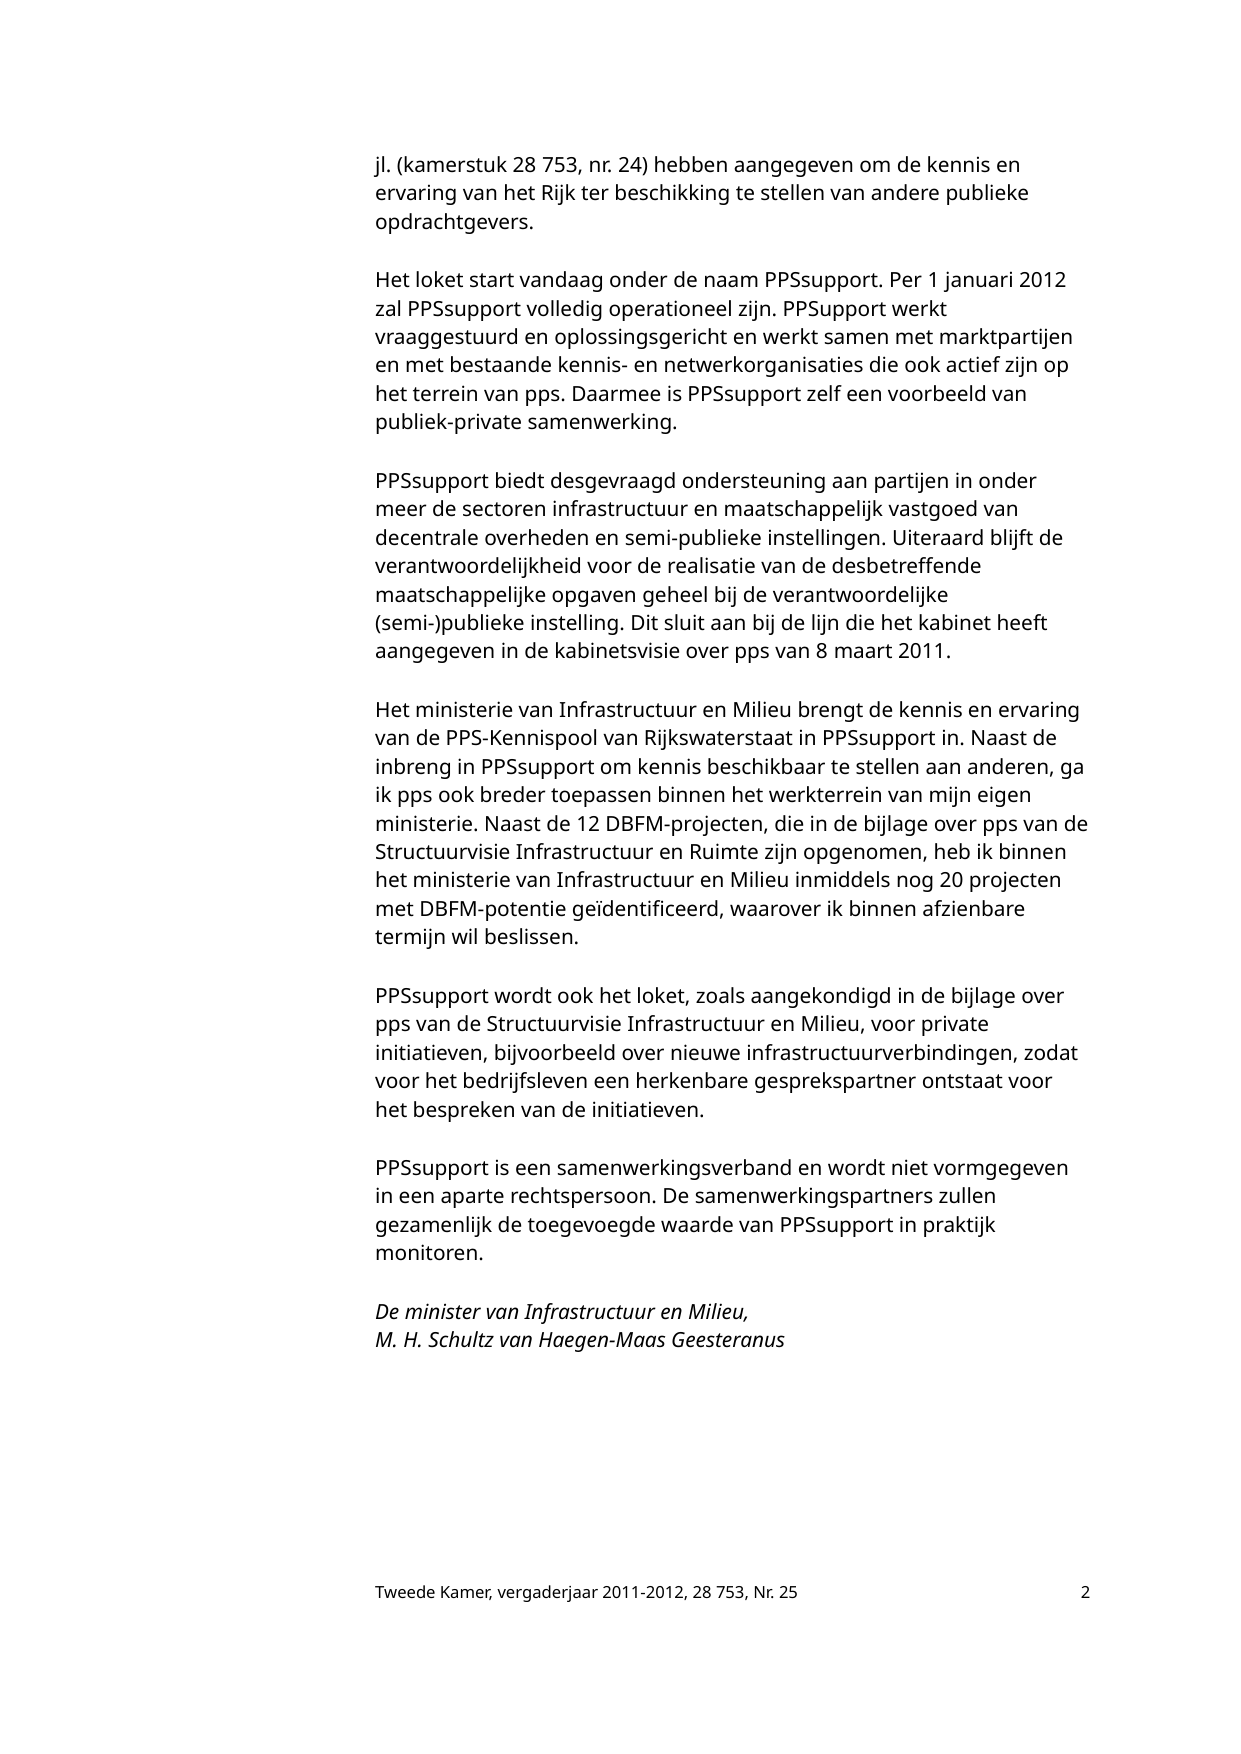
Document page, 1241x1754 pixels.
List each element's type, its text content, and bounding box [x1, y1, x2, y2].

text Het ministerie van Infrastructuur en Milieu brengt de kennis en ervaring van de PPS-Kennispool van Rijkswaterstaat in PPSsupport in. Naast de inbreng in PPSsupport om kennis beschikbaar te stellen aan anderen, ga ik pps ook breder toepassen binnen het werkterrein van mijn eigen ministerie. Naast de 12 DBFM-projecten, die in de bijlage over pps van de Structuurvisie Infrastructuur en Ruimte zijn opgenomen, heb ik binnen het ministerie van Infrastructuur en Milieu inmiddels nog 20 projecten met DBFM-potentie geïdentificeerd, waarover ik binnen afzienbare termijn wil beslissen. [375, 695, 1090, 951]
text De minister van Infrastructuur en Milieu, [375, 1297, 1090, 1325]
text PPSsupport wordt ook het loket, zoals aangekondigd in de bijlage over pps van de Structuurvisie Infrastructuur en Milieu, voor private initiatieven, bijvoorbeeld over nieuwe infrastructuurverbindingen, zodat voor het bedrijfsleven een herkenbare gesprekspartner ontstaat voor het bespreken van de initiatieven. [375, 981, 1090, 1123]
text M. H. Schultz van Haegen-Maas Geesteranus [375, 1325, 1090, 1354]
text Het loket start vandaag onder de naam PPSsupport. Per 1 januari 2012 zal PPSsupport volledig operationeel zijn. PPSupport werkt vraaggestuurd en oplossingsgericht en werkt samen met marktpartijen en met bestaande kennis- en netwerkorganisaties die ook actief zijn op het terrein van pps. Daarmee is PPSsupport zelf een voorbeeld van publiek-private samenwerking. [375, 265, 1090, 436]
text jl. (kamerstuk 28 753, nr. 24) hebben aangegeven om de kennis en ervaring van het Rijk ter beschikking te stellen van andere publieke opdrachtgevers. [375, 150, 1090, 235]
text PPSsupport is een samenwerkingsverband en wordt niet vormgegeven in een aparte rechtspersoon. De samenwerkingspartners zullen gezamenlijk de toegevoegde waarde van PPSsupport in praktijk monitoren. [375, 1153, 1090, 1267]
text PPSsupport biedt desgevraagd ondersteuning aan partijen in onder meer de sectoren infrastructuur en maatschappelijk vastgoed van decentrale overheden en semi-publieke instellingen. Uiteraard blijft de verantwoordelijkheid voor de realisatie van de desbetreffende maatschappelijke opgaven geheel bij de verantwoordelijke (semi-)publieke instelling. Dit sluit aan bij de lijn die het kabinet heeft aangegeven in de kabinetsvisie over pps van 8 maart 2011. [375, 466, 1090, 665]
